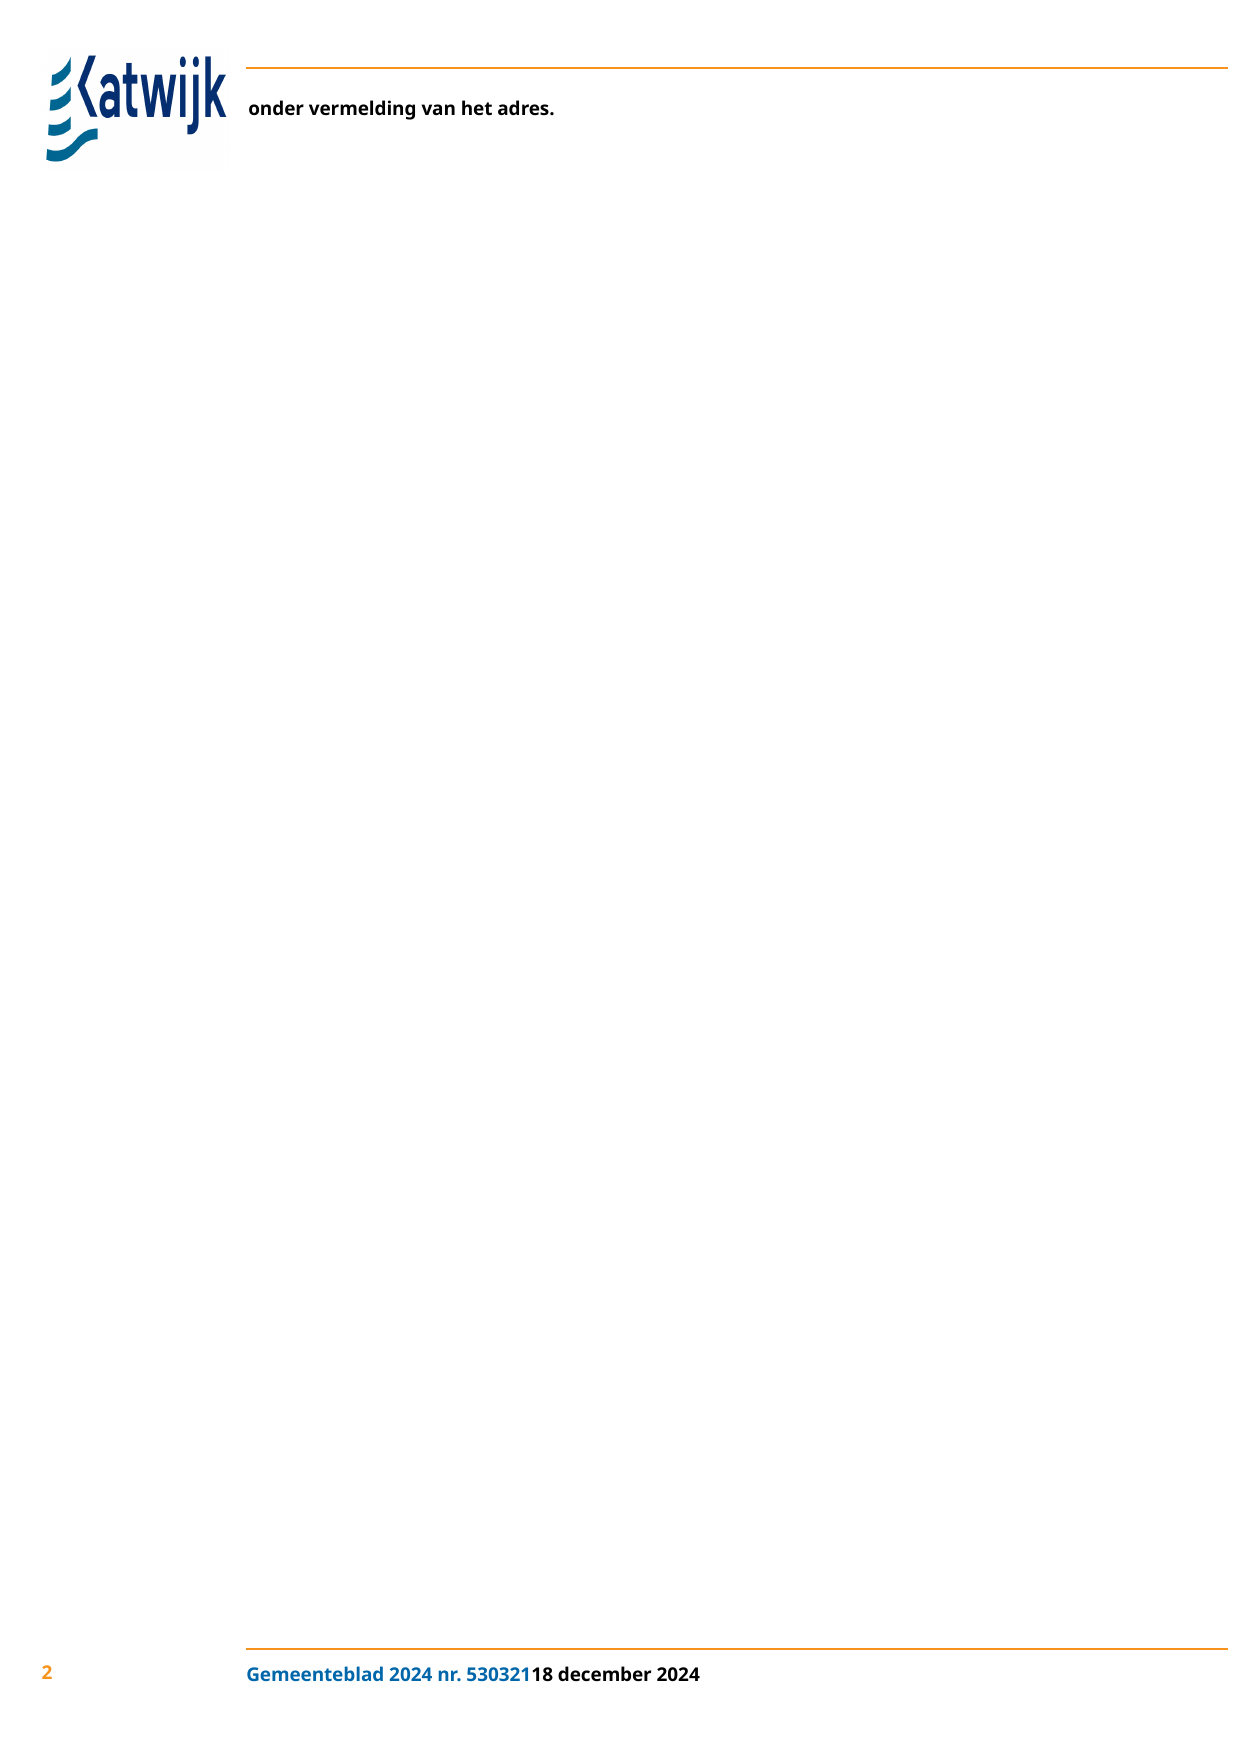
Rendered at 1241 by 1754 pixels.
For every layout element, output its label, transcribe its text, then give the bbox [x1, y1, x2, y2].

text onder vermelding van het adres. [248, 95, 1152, 121]
picture [41, 47, 231, 172]
